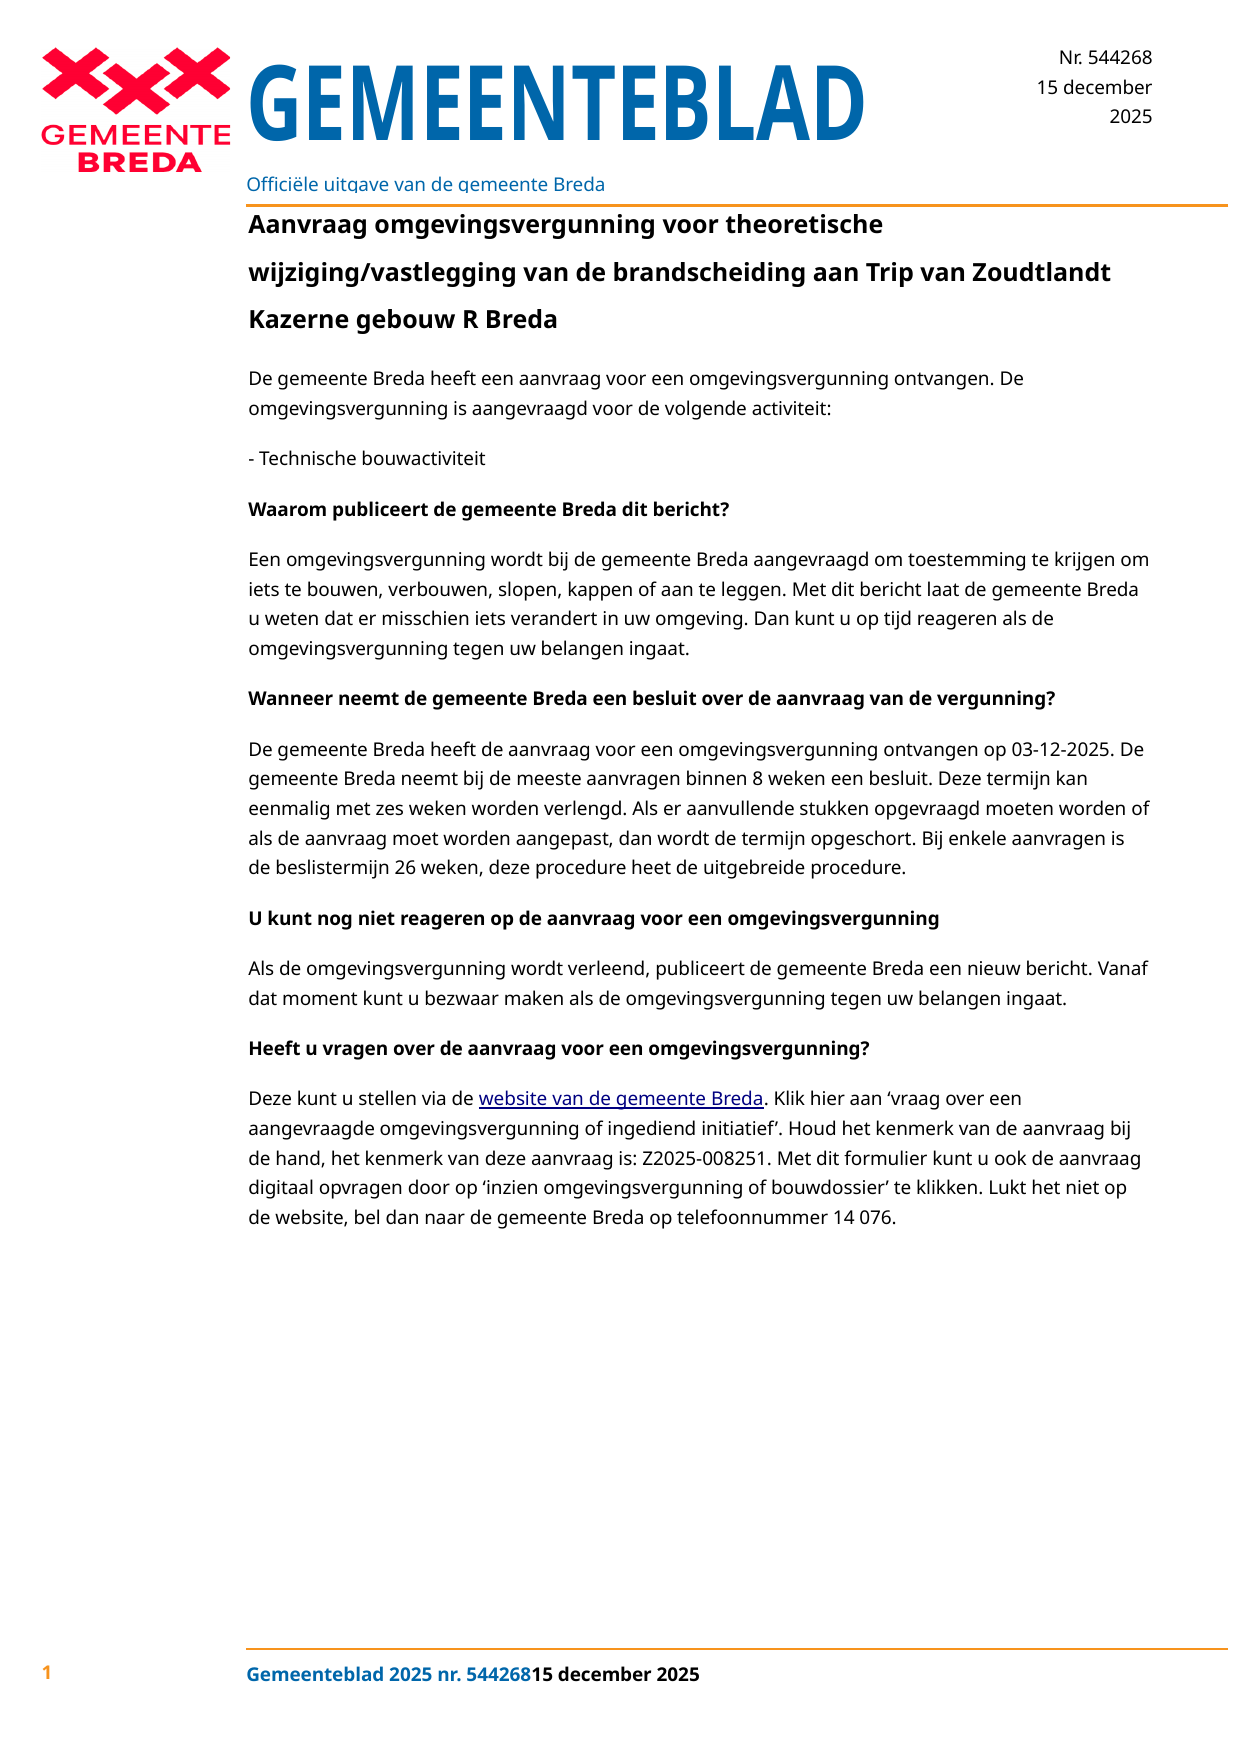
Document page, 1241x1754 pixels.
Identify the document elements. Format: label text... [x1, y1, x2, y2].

text Heeft u vragen over de aanvraag voor een omgevingsvergunning? [248, 1035, 1152, 1061]
text De gemeente Breda heeft een aanvraag voor een omgevingsvergunning ontvangen. De omgevingsvergunning is aangevraagd voor de volgende activiteit: [248, 366, 1152, 421]
text U kunt nog niet reageren op de aanvraag voor een omgevingsvergunning [248, 905, 1152, 930]
text Deze kunt u stellen via de website van de gemeente Breda. Klik hier aan ‘vraag over een aangevraagde omgevingsvergunning of ingediend initiatief’. Houd het kenmerk van de aanvraag bij de hand, het kenmerk van deze aanvraag is: Z2025-008251. Met dit formulier kunt u ook de aanvraag digitaal opvragen door op ‘inzien omgevingsvergunning of bouwdossier’ te klikken. Lukt het niet op de website, bel dan naar de gemeente Breda op telefoonnummer 14 076. [248, 1086, 1152, 1229]
text Aanvraag omgevingsvergunning voor theoretische wijziging/vastlegging van de brandscheiding aan Trip van Zoudtlandt Kazerne gebouw R Breda [248, 207, 1152, 336]
text - Technische bouwactiviteit [248, 446, 1152, 471]
text Als de omgevingsvergunning wordt verleend, publiceert de gemeente Breda een nieuw bericht. Vanaf dat moment kunt u bezwaar maken als de omgevingsvergunning tegen uw belangen ingaat. [248, 955, 1152, 1010]
text Waarom publiceert de gemeente Breda dit bericht? [248, 496, 1152, 522]
picture [41, 47, 231, 172]
text De gemeente Breda heeft de aanvraag voor een omgevingsvergunning ontvangen op 03-12-2025. De gemeente Breda neemt bij de meeste aanvragen binnen 8 weken een besluit. Deze termijn kan eenmalig met zes weken worden verlengd. Als er aanvullende stukken opgevraagd moeten worden of als de aanvraag moet worden aangepast, dan wordt de termijn opgeschort. Bij enkele aanvragen is de beslistermijn 26 weken, deze procedure heet de uitgebreide procedure. [248, 736, 1152, 880]
text Een omgevingsvergunning wordt bij de gemeente Breda aangevraagd om toestemming te krijgen om iets te bouwen, verbouwen, slopen, kappen of aan te leggen. Met dit bericht laat de gemeente Breda u weten dat er misschien iets verandert in uw omgeving. Dan kunt u op tijd reageren als de omgevingsvergunning tegen uw belangen ingaat. [248, 546, 1152, 661]
text Wanneer neemt de gemeente Breda een besluit over de aanvraag van de vergunning? [248, 686, 1152, 711]
